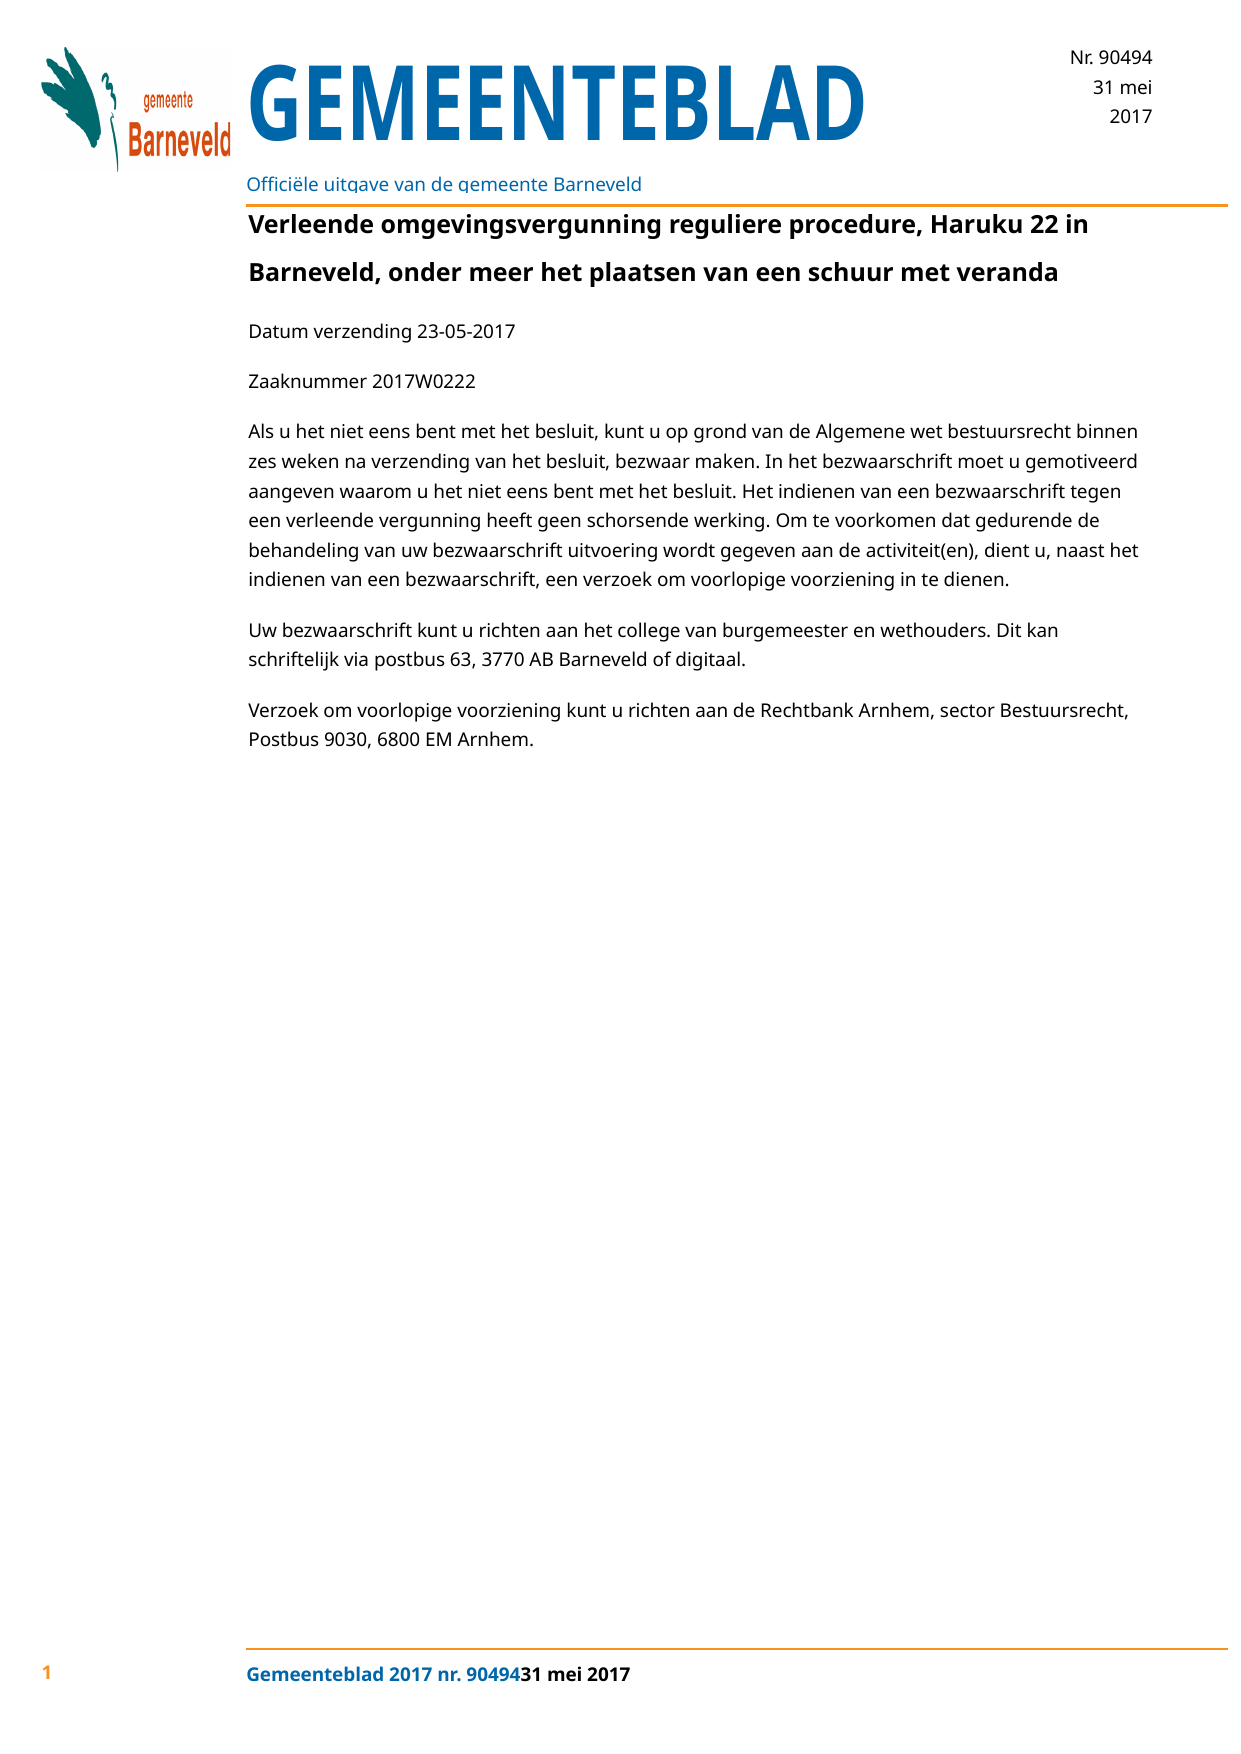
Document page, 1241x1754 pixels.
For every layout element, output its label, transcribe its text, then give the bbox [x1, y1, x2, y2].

text Uw bezwaarschrift kunt u richten aan het college van burgemeester en wethouders. Dit kan schriftelijk via postbus 63, 3770 AB Barneveld of digitaal. [248, 617, 1152, 672]
text Verleende omgevingsvergunning reguliere procedure, Haruku 22 in Barneveld, onder meer het plaatsen van een schuur met veranda [248, 207, 1152, 288]
text Als u het niet eens bent met het besluit, kunt u op grond van de Algemene wet bestuursrecht binnen zes weken na verzending van het besluit, bezwaar maken. In het bezwaarschrift moet u gemotiveerd aangeven waarom u het niet eens bent met het besluit. Het indienen van een bezwaarschrift tegen een verleende vergunning heeft geen schorsende werking. Om te voorkomen dat gedurende de behandeling van uw bezwaarschrift uitvoering wordt gegeven aan de activiteit(en), dient u, naast het indienen van een bezwaarschrift, een verzoek om voorlopige voorziening in te dienen. [248, 419, 1152, 592]
text Datum verzending 23-05-2017 [248, 318, 1152, 344]
picture [41, 47, 231, 172]
text Verzoek om voorlopige voorziening kunt u richten aan de Rechtbank Arnhem, sector Bestuursrecht, Postbus 9030, 6800 EM Arnhem. [248, 697, 1152, 752]
text Zaaknummer 2017W0222 [248, 368, 1152, 394]
